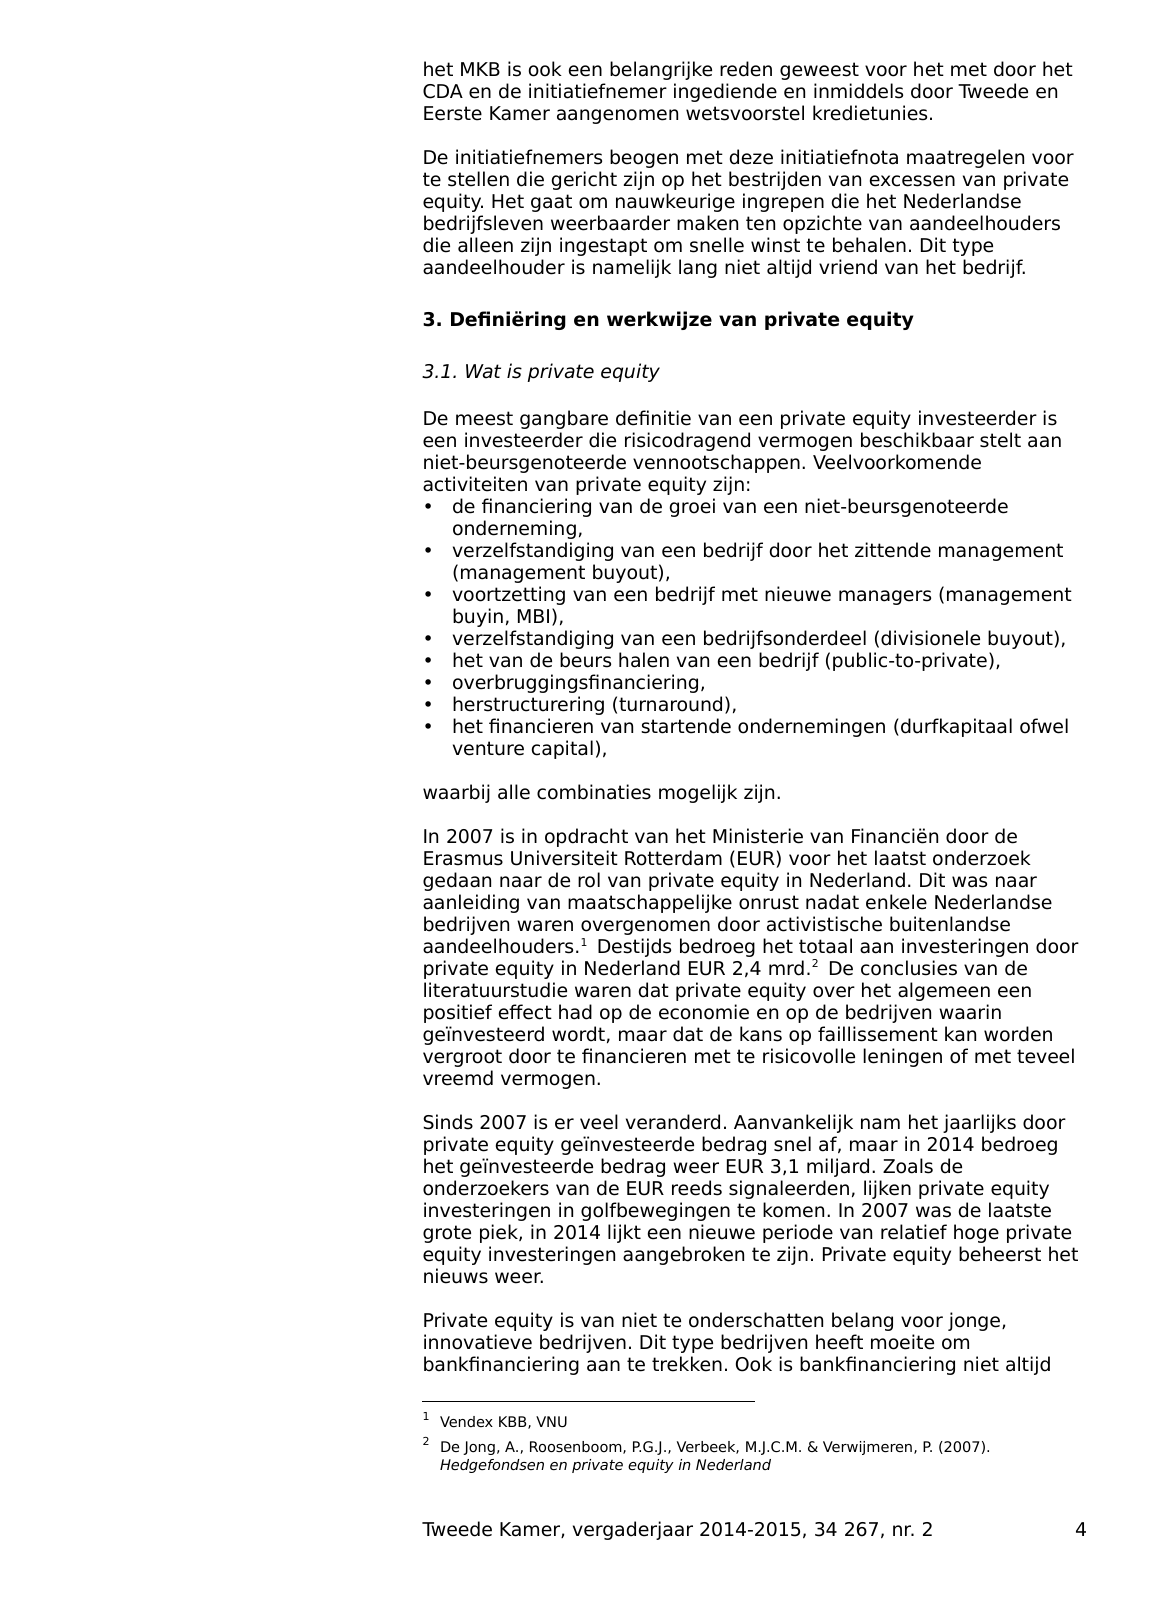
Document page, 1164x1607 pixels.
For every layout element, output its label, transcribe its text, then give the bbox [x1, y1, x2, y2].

text Sinds 2007 is er veel veranderd. Aanvankelijk nam het jaarlijks door private equity geïnvesteerde bedrag snel af, maar in 2014 bedroeg het geïnvesteerde bedrag weer EUR 3,1 miljard. Zoals de onderzoekers van de EUR reeds signaleerden, lijken private equity investeringen in golfbewegingen te komen. In 2007 was de laatste grote piek, in 2014 lijkt een nieuwe periode van relatief hoge private equity investeringen aangebroken te zijn. Private equity beheerst het nieuws weer. [422, 1112, 1087, 1288]
text De meest gangbare definitie van een private equity investeerder is een investeerder die risicodragend vermogen beschikbaar stelt aan niet-beursgenoteerde vennootschappen. Veelvoorkomende activiteiten van private equity zijn: [422, 408, 1087, 496]
text • de financiering van de groei van een niet-beursgenoteerde onderneming, [422, 496, 1087, 540]
text het MKB is ook een belangrijke reden geweest voor het met door het CDA en de initiatiefnemer ingediende en inmiddels door Tweede en Eerste Kamer aangenomen wetsvoorstel kredietunies. [422, 59, 1087, 125]
subtitle 3.1. Wat is private equity [422, 361, 1087, 383]
subtitle 3. Definiëring en werkwijze van private equity [422, 309, 1087, 331]
text Vendex KBB, VNU [422, 1410, 1087, 1432]
text • verzelfstandiging van een bedrijfsonderdeel (divisionele buyout), [422, 628, 1087, 650]
text Private equity is van niet te onderschatten belang voor jonge, innovatieve bedrijven. Dit type bedrijven heeft moeite om bankfinanciering aan te trekken. Ook is bankfinanciering niet altijd [422, 1310, 1087, 1376]
text • het van de beurs halen van een bedrijf (public-to-private), [422, 650, 1087, 672]
text De initiatiefnemers beogen met deze initiatiefnota maatregelen voor te stellen die gericht zijn op het bestrijden van excessen van private equity. Het gaat om nauwkeurige ingrepen die het Nederlandse bedrijfsleven weerbaarder maken ten opzichte van aandeelhouders die alleen zijn ingestapt om snelle winst te behalen. Dit type aandeelhouder is namelijk lang niet altijd vriend van het bedrijf. [422, 147, 1087, 279]
text • verzelfstandiging van een bedrijf door het zittende management (management buyout), [422, 540, 1087, 584]
text waarbij alle combinaties mogelijk zijn. [422, 782, 1087, 804]
text • voortzetting van een bedrijf met nieuwe managers (management buyin, MBI), [422, 584, 1087, 628]
text In 2007 is in opdracht van het Ministerie van Financiën door de Erasmus Universiteit Rotterdam (EUR) voor het laatst onderzoek gedaan naar de rol van private equity in Nederland. Dit was naar aanleiding van maatschappelijke onrust nadat enkele Nederlandse bedrijven waren overgenomen door activistische buitenlandse aandeelhouders. Destijds bedroeg het totaal aan investeringen door private equity in Nederland EUR 2,4 mrd. De conclusies van de literatuurstudie waren dat private equity over het algemeen een positief effect had op de economie en op de bedrijven waarin geïnvesteerd wordt, maar dat de kans op faillissement kan worden vergroot door te financieren met te risicovolle leningen of met teveel vreemd vermogen. [422, 826, 1087, 1090]
text • overbruggingsfinanciering, [422, 672, 1087, 694]
text • herstructurering (turnaround), [422, 694, 1087, 716]
text De Jong, A., Roosenboom, P.G.J., Verbeek, M.J.C.M. & Verwijmeren, P. (2007). Hedgefondsen en private equity in Nederland [422, 1435, 1087, 1474]
text • het financieren van startende ondernemingen (durfkapitaal ofwel venture capital), [422, 716, 1087, 760]
